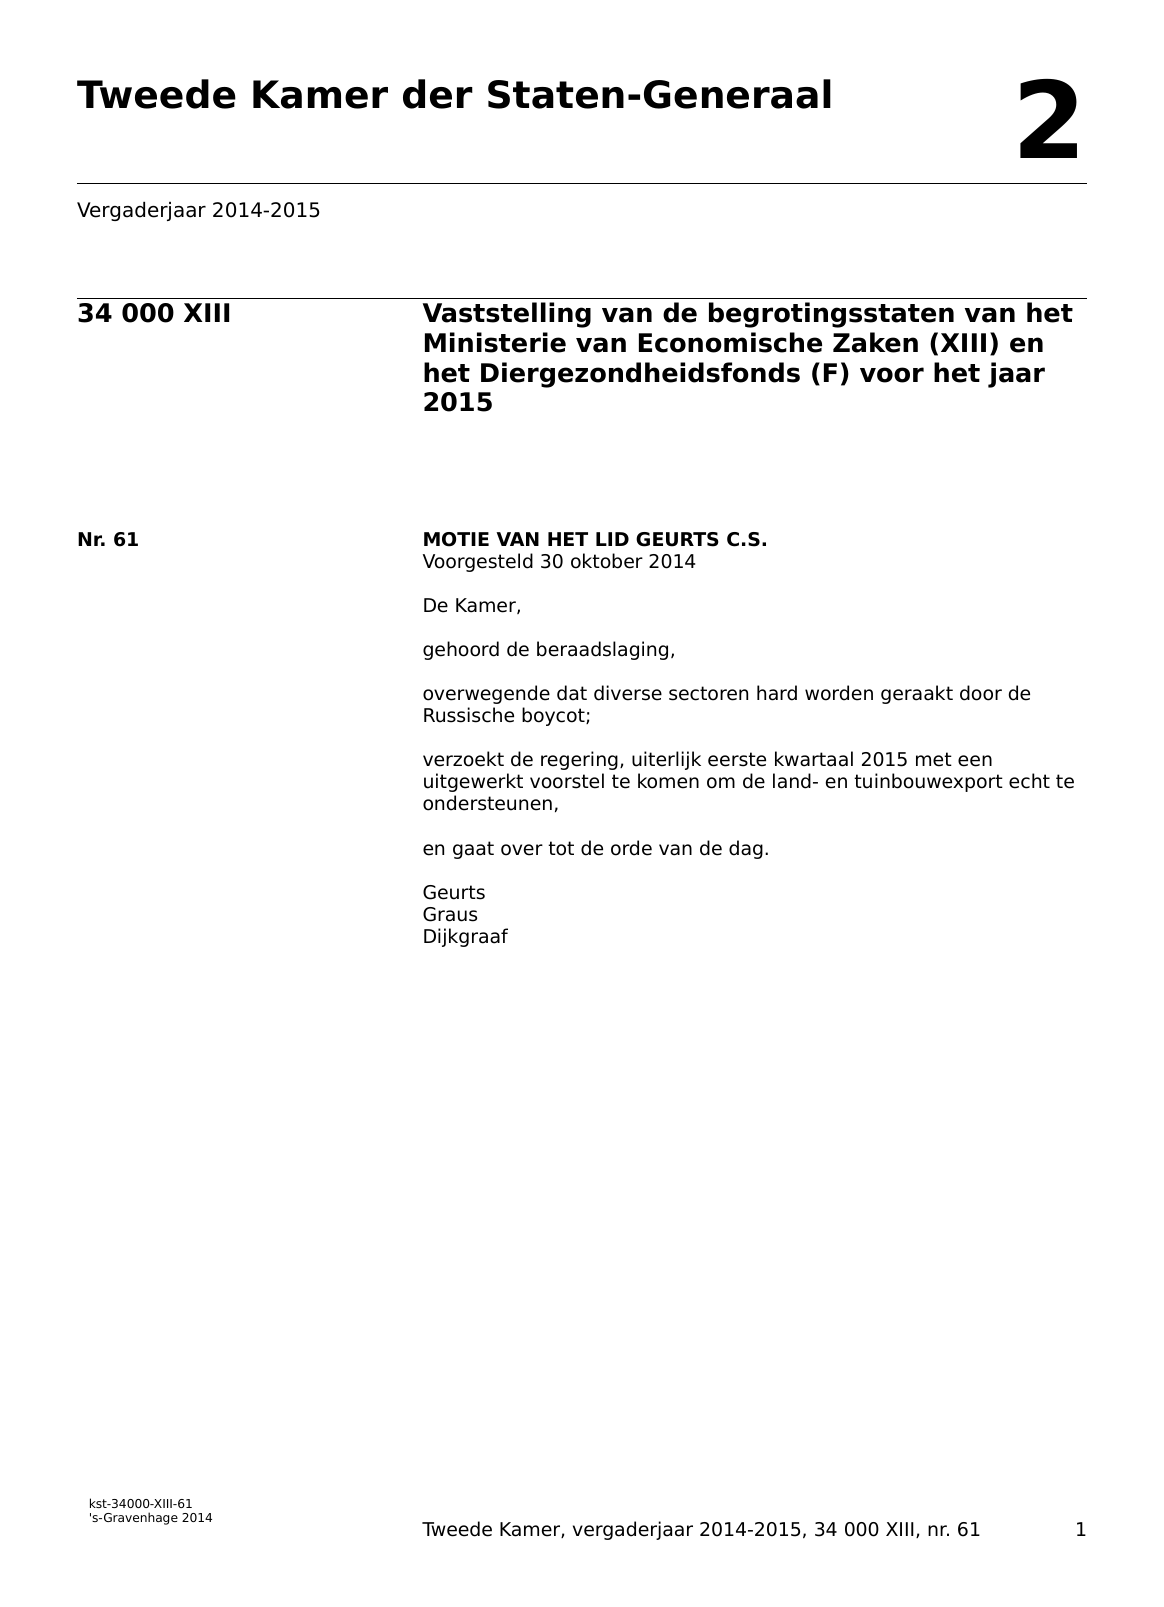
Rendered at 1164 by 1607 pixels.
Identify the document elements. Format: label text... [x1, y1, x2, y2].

subtitle 34 000 XIII Vaststelling van de begrotingsstaten van het Ministerie van Economische Zaken (XIII) en het Diergezondheidsfonds (F) voor het jaar 2015 [77, 299, 1087, 418]
text verzoekt de regering, uiterlijk eerste kwartaal 2015 met een uitgewerkt voorstel te komen om de land- en tuinbouwexport echt te ondersteunen, [422, 749, 1087, 815]
text overwegende dat diverse sectoren hard worden geraakt door de Russische boycot; [422, 683, 1087, 727]
table_cell Vergaderjaar 2014-2015 [77, 184, 1087, 298]
text gehoord de beraadslaging, [422, 639, 1087, 661]
subtitle Nr. 61 MOTIE VAN HET LID GEURTS C.S. [77, 529, 1087, 551]
text De Kamer, [422, 595, 1087, 617]
text en gaat over tot de orde van de dag. [422, 837, 1087, 859]
table_header 2 [886, 59, 1087, 183]
text Voorgesteld 30 oktober 2014 [422, 551, 1087, 573]
text Geurts [422, 882, 1087, 904]
text 's-Gravenhage 2014 [88, 1511, 323, 1525]
table_header Tweede Kamer der Staten-Generaal [77, 59, 886, 183]
text Dijkgraaf [422, 926, 1087, 948]
text kst-34000-XIII-61 [88, 1497, 323, 1511]
text Graus [422, 904, 1087, 926]
